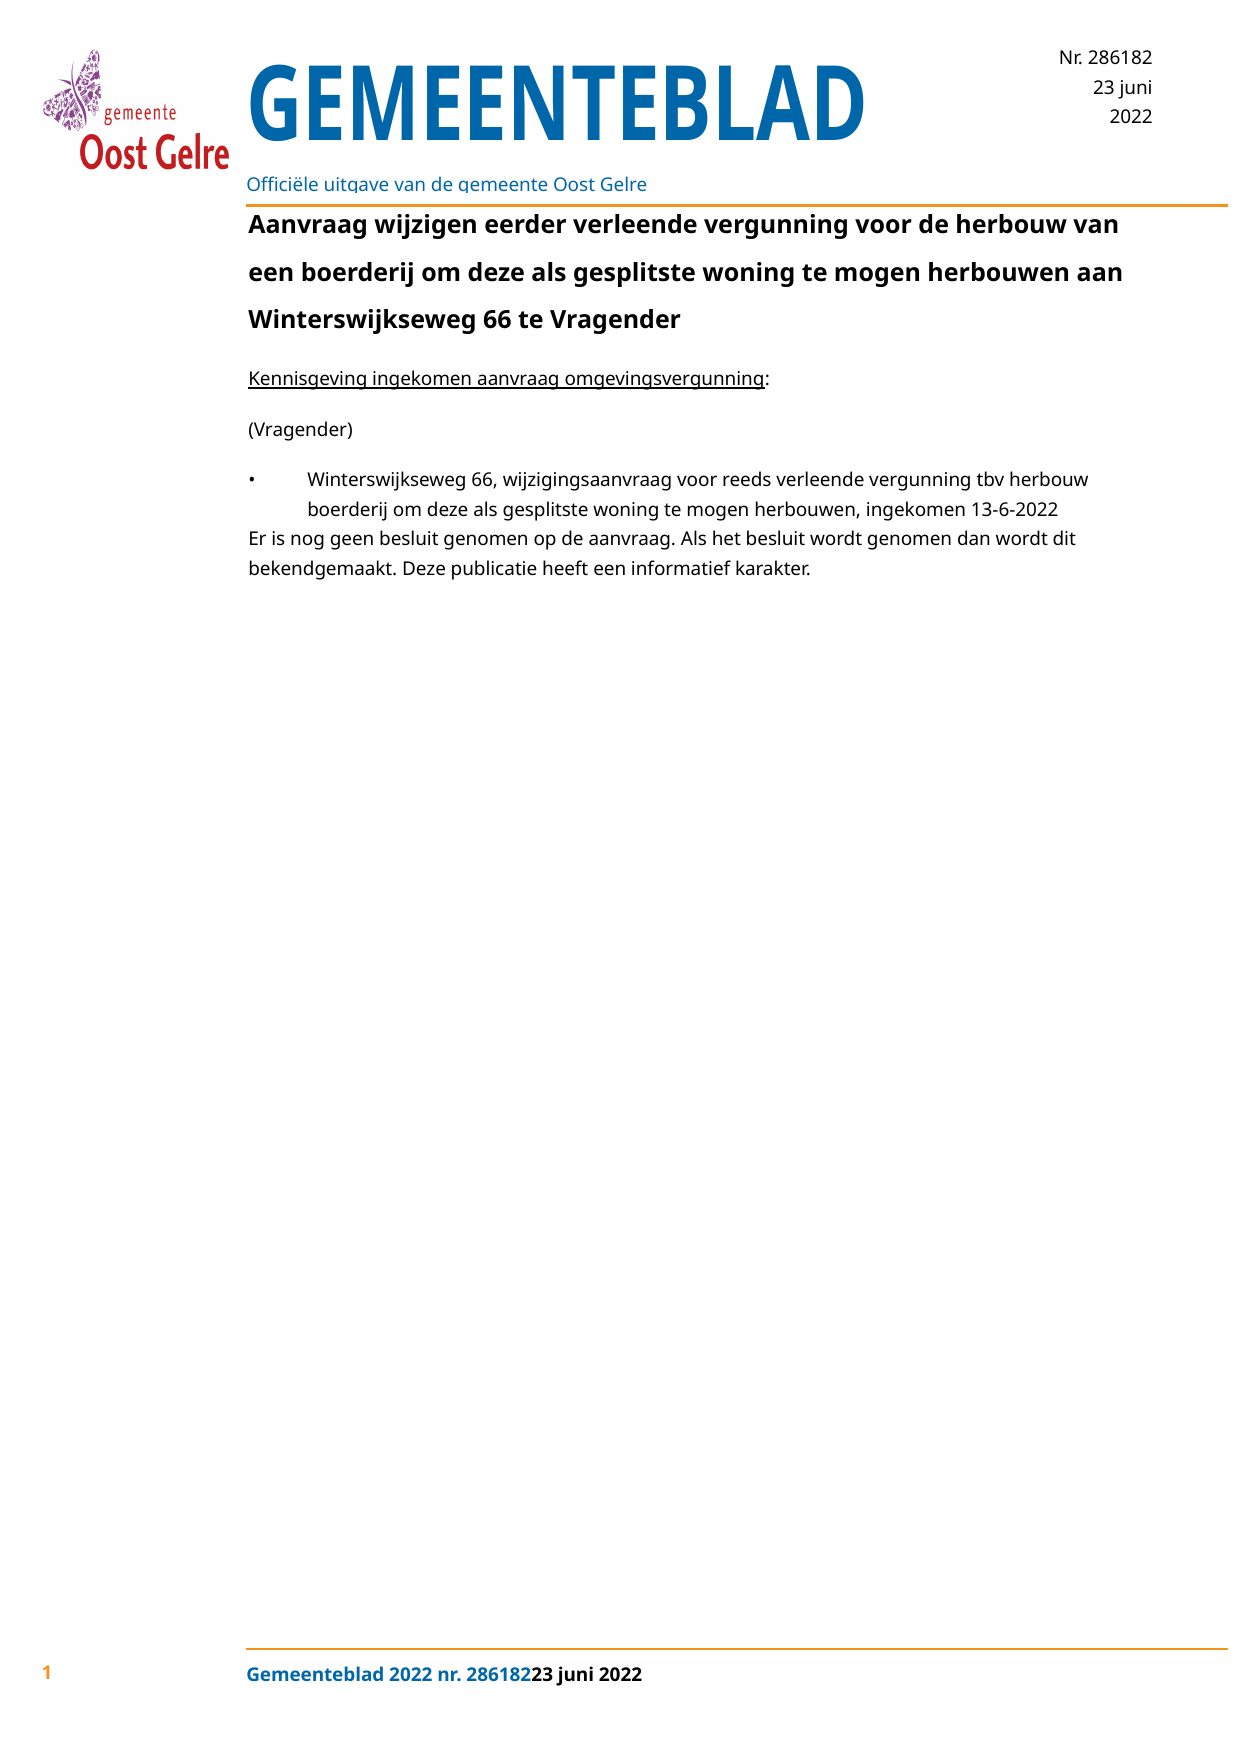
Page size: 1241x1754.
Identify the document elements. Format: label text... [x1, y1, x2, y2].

text Kennisgeving ingekomen aanvraag omgevingsvergunning: [248, 366, 1152, 391]
list Winterswijkseweg 66, wijzigingsaanvraag voor reeds verleende vergunning tbv herbouw boerderij om deze als gesplitste woning te mogen herbouwen, ingekomen 13-6-2022 [248, 466, 1152, 522]
text Aanvraag wijzigen eerder verleende vergunning voor de herbouw van een boerderij om deze als gesplitste woning te mogen herbouwen aan Winterswijkseweg 66 te Vragender [248, 207, 1152, 336]
picture [41, 47, 231, 172]
text Er is nog geen besluit genomen op de aanvraag. Als het besluit wordt genomen dan wordt dit bekendgemaakt. Deze publicatie heeft een informatief karakter. [248, 526, 1152, 581]
text (Vragender) [248, 416, 1152, 442]
